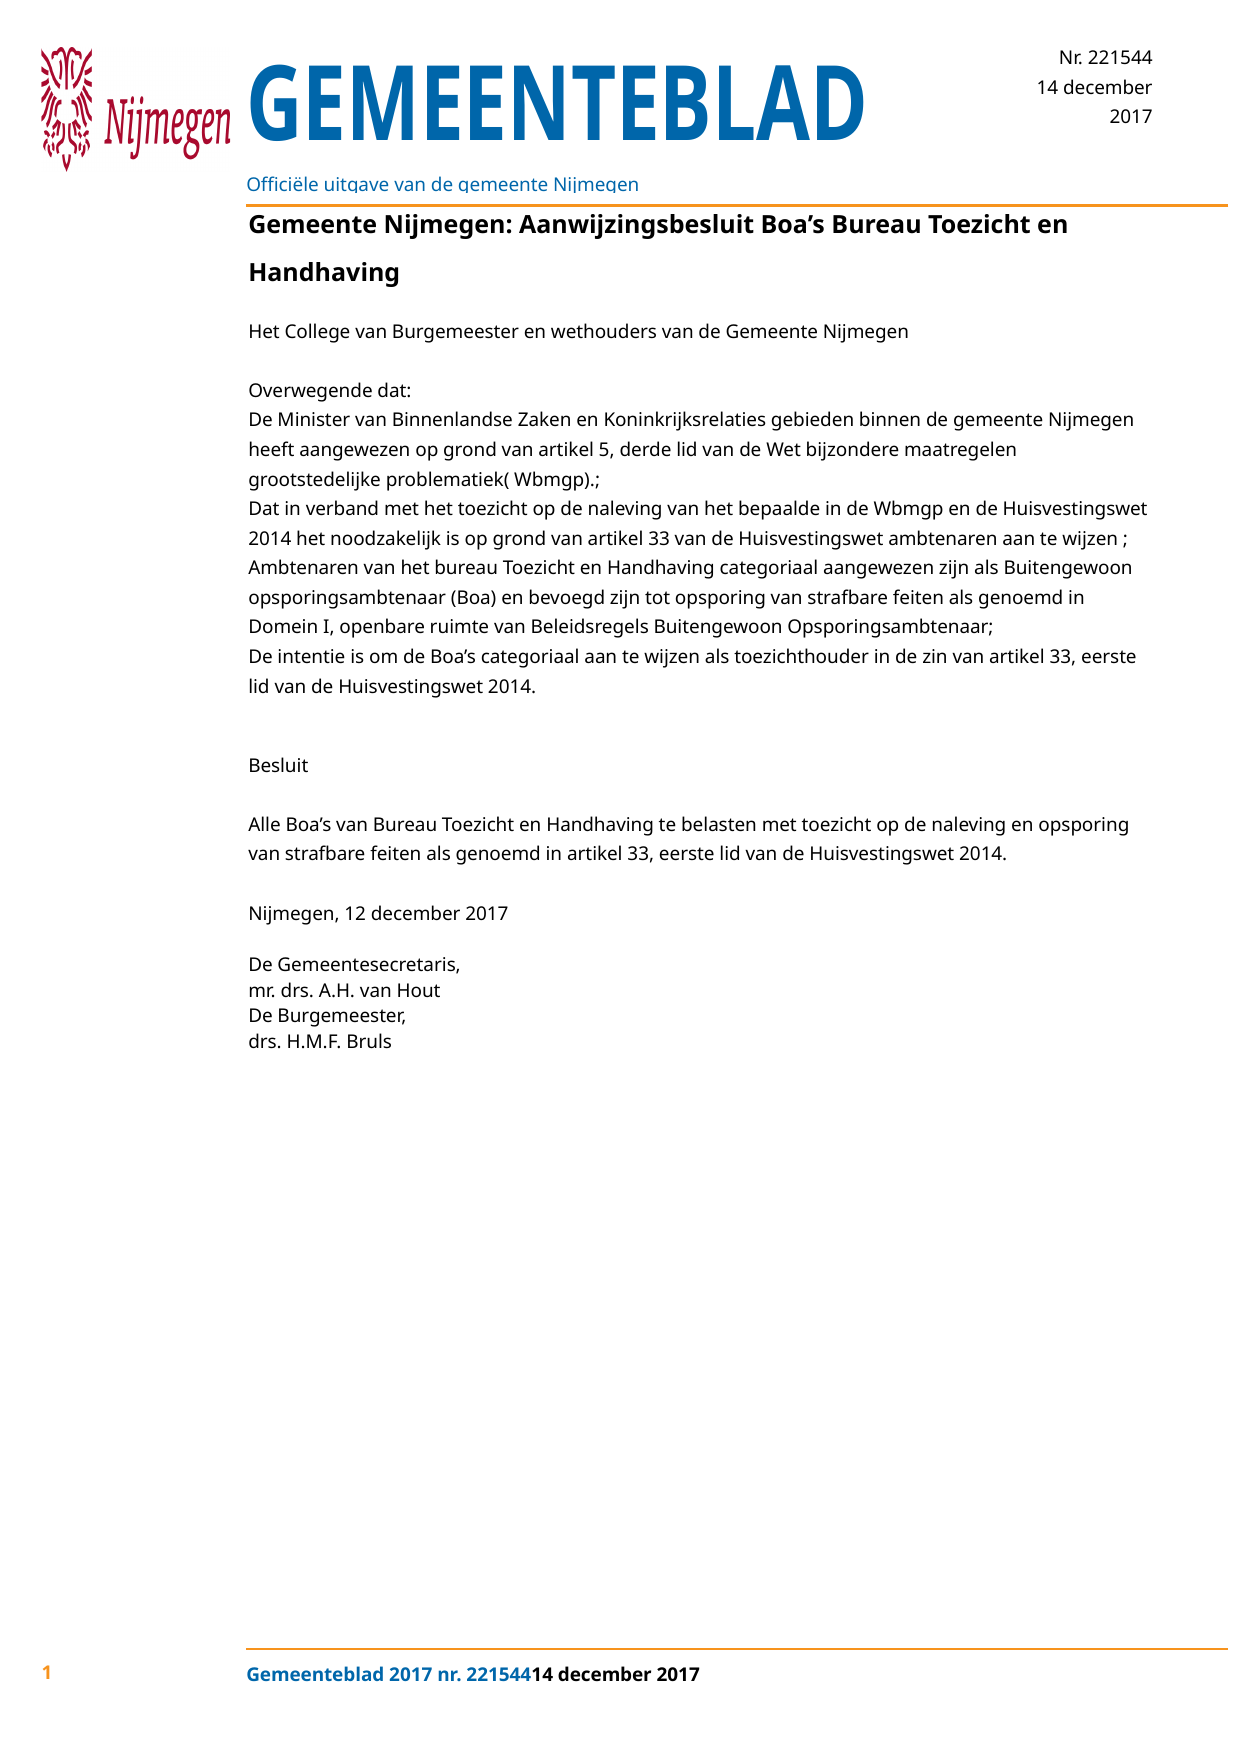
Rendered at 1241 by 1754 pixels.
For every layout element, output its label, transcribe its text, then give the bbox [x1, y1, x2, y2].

text Overwegende dat: [248, 377, 1152, 403]
text De Minister van Binnenlandse Zaken en Koninkrijksrelaties gebieden binnen de gemeente Nijmegen heeft aangewezen op grond van artikel 5, derde lid van de Wet bijzondere maatregelen grootstedelijke problematiek( Wbmgp).; [248, 407, 1152, 492]
text drs. H.M.F. Bruls [248, 1028, 1152, 1054]
picture [41, 47, 231, 172]
text Dat in verband met het toezicht op de naleving van het bepaalde in de Wbmgp en de Huisvestingswet 2014 het noodzakelijk is op grond van artikel 33 van de Huisvestingswet ambtenaren aan te wijzen ; [248, 495, 1152, 551]
text Besluit [248, 752, 1152, 777]
text De intentie is om de Boa’s categoriaal aan te wijzen als toezichthouder in de zin van artikel 33, eerste lid van de Huisvestingswet 2014. [248, 643, 1152, 699]
text Gemeente Nijmegen: Aanwijzingsbesluit Boa’s Bureau Toezicht en Handhaving [248, 207, 1152, 288]
text De Gemeentesecretaris, [248, 951, 1152, 977]
text mr. drs. A.H. van Hout [248, 977, 1152, 1003]
text De Burgemeester, [248, 1003, 1152, 1028]
text Nijmegen, 12 december 2017 [248, 900, 1152, 925]
text Ambtenaren van het bureau Toezicht en Handhaving categoriaal aangewezen zijn als Buitengewoon opsporingsambtenaar (Boa) en bevoegd zijn tot opsporing van strafbare feiten als genoemd in Domein I, openbare ruimte van Beleidsregels Buitengewoon Opsporingsambtenaar; [248, 554, 1152, 639]
text Het College van Burgemeester en wethouders van de Gemeente Nijmegen [248, 318, 1152, 344]
text Alle Boa’s van Bureau Toezicht en Handhaving te belasten met toezicht op de naleving en opsporing van strafbare feiten als genoemd in artikel 33, eerste lid van de Huisvestingswet 2014. [248, 811, 1152, 866]
